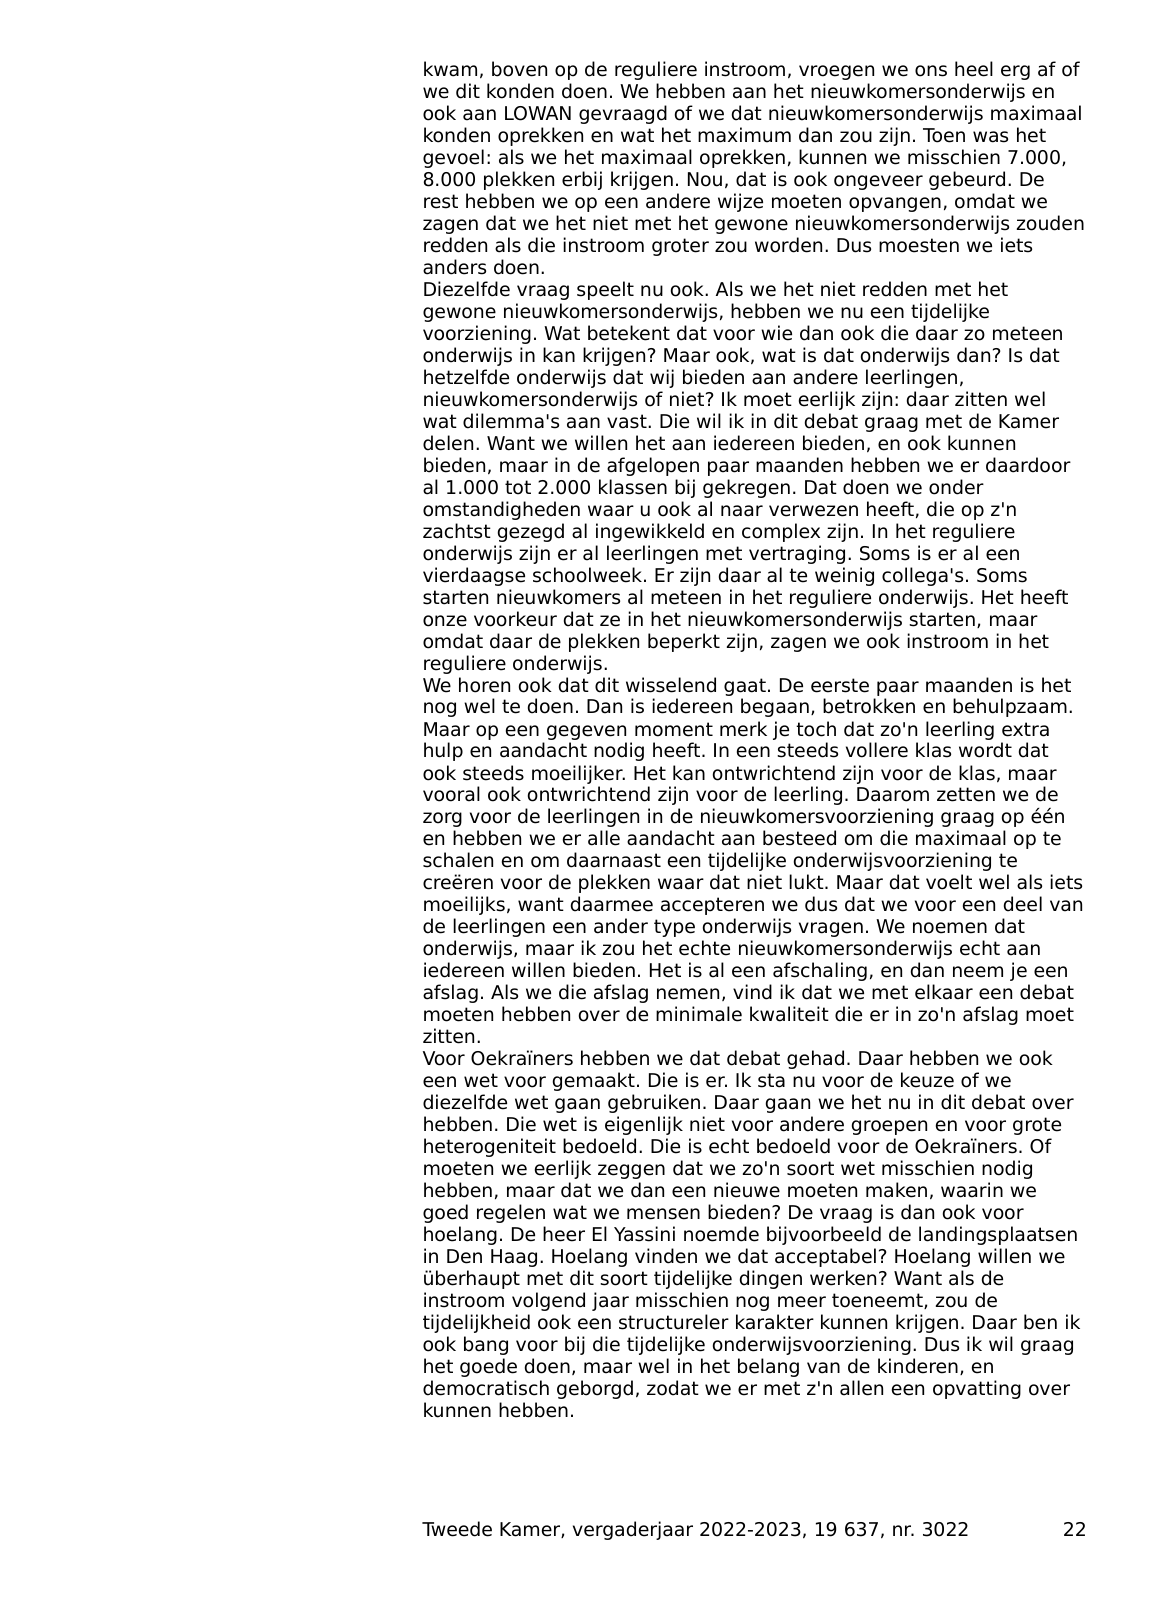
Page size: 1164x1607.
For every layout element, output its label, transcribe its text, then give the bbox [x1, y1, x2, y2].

text Voor Oekraïners hebben we dat debat gehad. Daar hebben we ook een wet voor gemaakt. Die is er. Ik sta nu voor de keuze of we diezelfde wet gaan gebruiken. Daar gaan we het nu in dit debat over hebben. Die wet is eigenlijk niet voor andere groepen en voor grote heterogeniteit bedoeld. Die is echt bedoeld voor de Oekraïners. Of moeten we eerlijk zeggen dat we zo'n soort wet misschien nodig hebben, maar dat we dan een nieuwe moeten maken, waarin we goed regelen wat we mensen bieden? De vraag is dan ook voor hoelang. De heer El Yassini noemde bijvoorbeeld de landingsplaatsen in Den Haag. Hoelang vinden we dat acceptabel? Hoelang willen we überhaupt met dit soort tijdelijke dingen werken? Want als de instroom volgend jaar misschien nog meer toeneemt, zou de tijdelijkheid ook een structureler karakter kunnen krijgen. Daar ben ik ook bang voor bij die tijdelijke onderwijsvoorziening. Dus ik wil graag het goede doen, maar wel in het belang van de kinderen, en democratisch geborgd, zodat we er met z'n allen een opvatting over kunnen hebben. [422, 1048, 1087, 1422]
text kwam, boven op de reguliere instroom, vroegen we ons heel erg af of we dit konden doen. We hebben aan het nieuwkomersonderwijs en ook aan LOWAN gevraagd of we dat nieuwkomersonderwijs maximaal konden oprekken en wat het maximum dan zou zijn. Toen was het gevoel: als we het maximaal oprekken, kunnen we misschien 7.000, 8.000 plekken erbij krijgen. Nou, dat is ook ongeveer gebeurd. De rest hebben we op een andere wijze moeten opvangen, omdat we zagen dat we het niet met het gewone nieuwkomersonderwijs zouden redden als die instroom groter zou worden. Dus moesten we iets anders doen. [422, 59, 1087, 279]
text Diezelfde vraag speelt nu ook. Als we het niet redden met het gewone nieuwkomersonderwijs, hebben we nu een tijdelijke voorziening. Wat betekent dat voor wie dan ook die daar zo meteen onderwijs in kan krijgen? Maar ook, wat is dat onderwijs dan? Is dat hetzelfde onderwijs dat wij bieden aan andere leerlingen, nieuwkomersonderwijs of niet? Ik moet eerlijk zijn: daar zitten wel wat dilemma's aan vast. Die wil ik in dit debat graag met de Kamer delen. Want we willen het aan iedereen bieden, en ook kunnen bieden, maar in de afgelopen paar maanden hebben we er daardoor al 1.000 tot 2.000 klassen bij gekregen. Dat doen we onder omstandigheden waar u ook al naar verwezen heeft, die op z'n zachtst gezegd al ingewikkeld en complex zijn. In het reguliere onderwijs zijn er al leerlingen met vertraging. Soms is er al een vierdaagse schoolweek. Er zijn daar al te weinig collega's. Soms starten nieuwkomers al meteen in het reguliere onderwijs. Het heeft onze voorkeur dat ze in het nieuwkomersonderwijs starten, maar omdat daar de plekken beperkt zijn, zagen we ook instroom in het reguliere onderwijs. [422, 279, 1087, 674]
text We horen ook dat dit wisselend gaat. De eerste paar maanden is het nog wel te doen. Dan is iedereen begaan, betrokken en behulpzaam. Maar op een gegeven moment merk je toch dat zo'n leerling extra hulp en aandacht nodig heeft. In een steeds vollere klas wordt dat ook steeds moeilijker. Het kan ontwrichtend zijn voor de klas, maar vooral ook ontwrichtend zijn voor de leerling. Daarom zetten we de zorg voor de leerlingen in de nieuwkomersvoorziening graag op één en hebben we er alle aandacht aan besteed om die maximaal op te schalen en om daarnaast een tijdelijke onderwijsvoorziening te creëren voor de plekken waar dat niet lukt. Maar dat voelt wel als iets moeilijks, want daarmee accepteren we dus dat we voor een deel van de leerlingen een ander type onderwijs vragen. We noemen dat onderwijs, maar ik zou het echte nieuwkomersonderwijs echt aan iedereen willen bieden. Het is al een afschaling, en dan neem je een afslag. Als we die afslag nemen, vind ik dat we met elkaar een debat moeten hebben over de minimale kwaliteit die er in zo'n afslag moet zitten. [422, 674, 1087, 1048]
